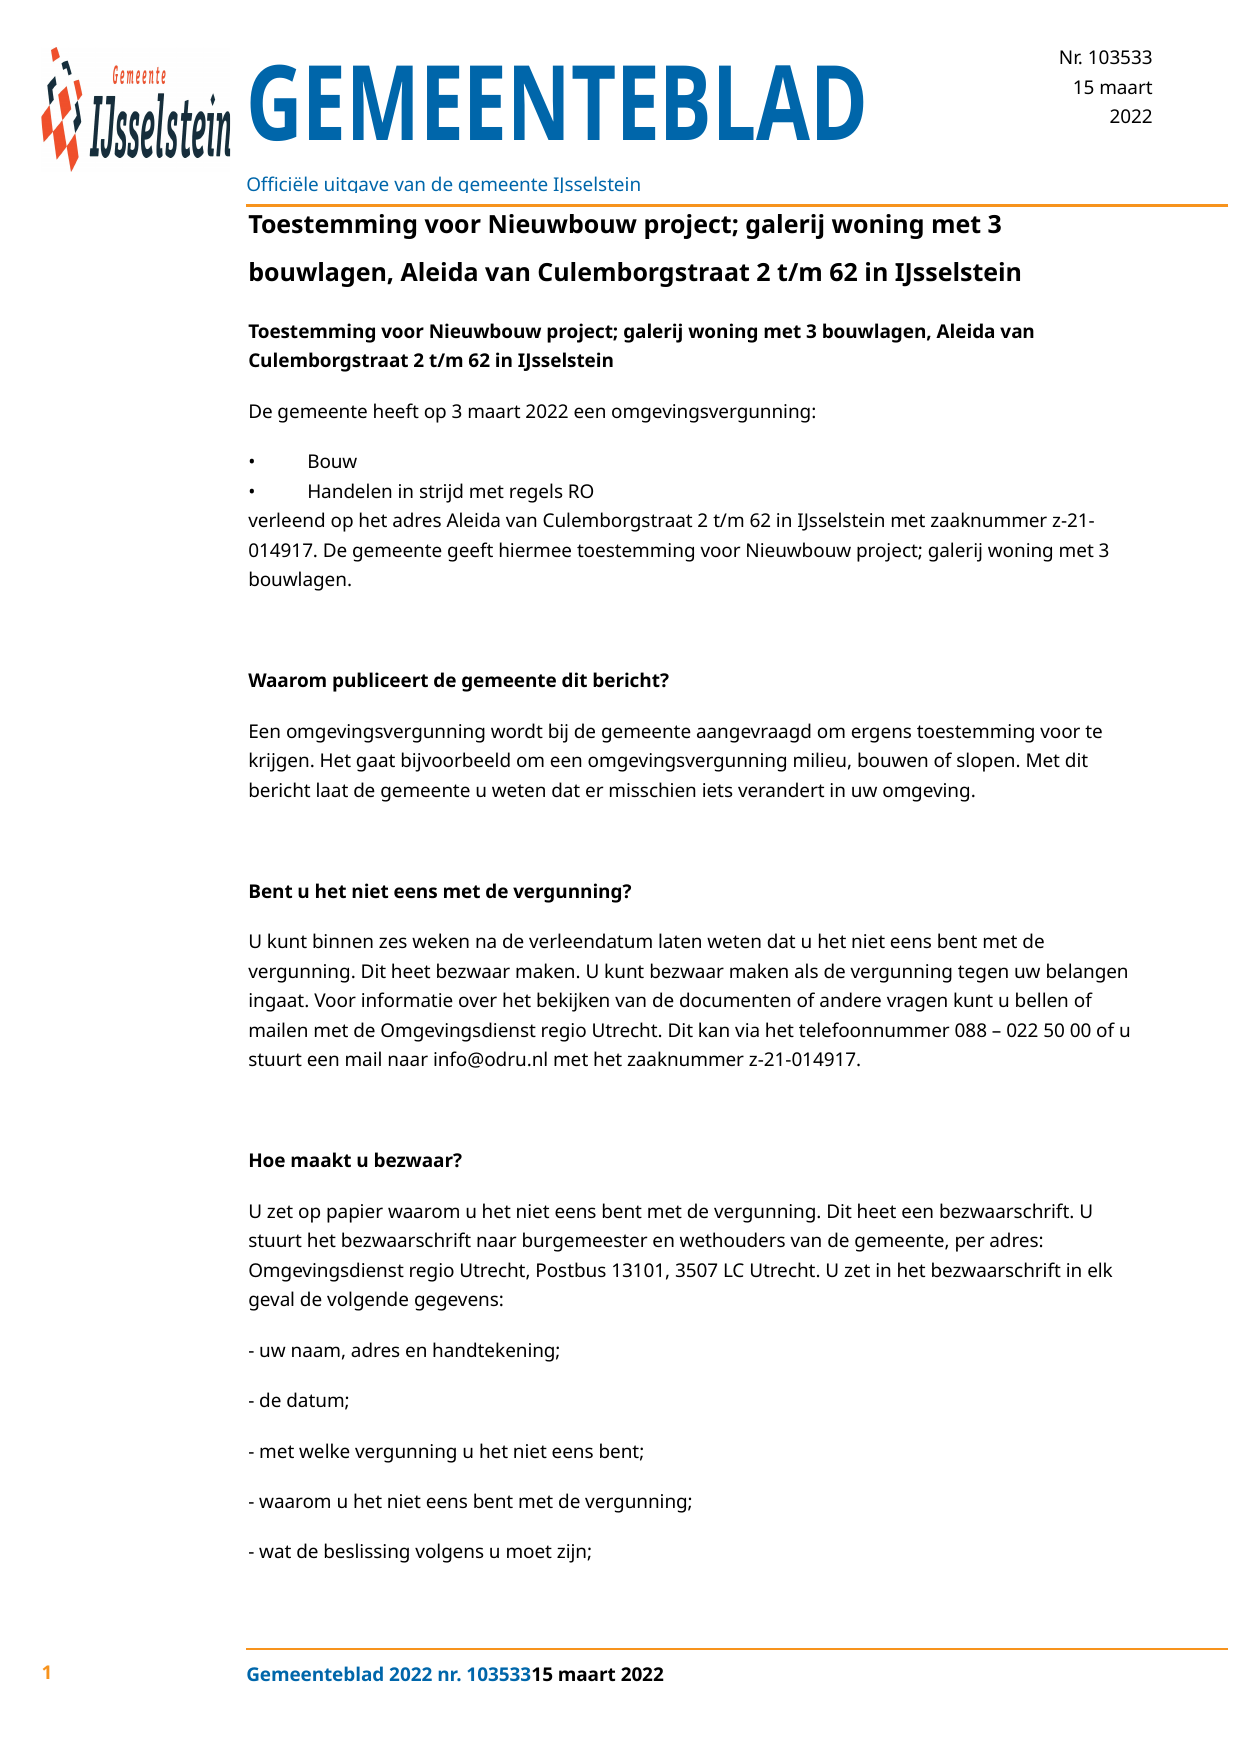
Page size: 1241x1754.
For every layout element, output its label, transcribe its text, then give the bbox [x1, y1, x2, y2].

text - uw naam, adres en handtekening; [248, 1337, 1152, 1363]
text - wat de beslissing volgens u moet zijn; [248, 1539, 1152, 1564]
text Een omgevingsvergunning wordt bij de gemeente aangevraagd om ergens toestemming voor te krijgen. Het gaat bijvoorbeeld om een omgevingsvergunning milieu, bouwen of slopen. Met dit bericht laat de gemeente u weten dat er misschien iets verandert in uw omgeving. [248, 718, 1152, 803]
list Bouw [248, 448, 1152, 474]
text - waarom u het niet eens bent met de vergunning; [248, 1488, 1152, 1514]
text - de datum; [248, 1387, 1152, 1413]
text U kunt binnen zes weken na de verleendatum laten weten dat u het niet eens bent met de vergunning. Dit heet bezwaar maken. U kunt bezwaar maken als de vergunning tegen uw belangen ingaat. Voor informatie over het bekijken van de documenten of andere vragen kunt u bellen of mailen met de Omgevingsdienst regio Utrecht. Dit kan via het telefoonnummer 088 – 022 50 00 of u stuurt een mail naar info@odru.nl met het zaaknummer z-21-014917. [248, 928, 1152, 1072]
text Toestemming voor Nieuwbouw project; galerij woning met 3 bouwlagen, Aleida van Culemborgstraat 2 t/m 62 in IJsselstein [248, 207, 1152, 288]
text Toestemming voor Nieuwbouw project; galerij woning met 3 bouwlagen, Aleida van Culemborgstraat 2 t/m 62 in IJsselstein [248, 318, 1152, 373]
text Bent u het niet eens met de vergunning? [248, 878, 1152, 904]
text Waarom publiceert de gemeente dit bericht? [248, 667, 1152, 693]
text verleend op het adres Aleida van Culemborgstraat 2 t/m 62 in IJsselstein met zaaknummer z-21-014917. De gemeente geeft hiermee toestemming voor Nieuwbouw project; galerij woning met 3 bouwlagen. [248, 507, 1152, 592]
text - met welke vergunning u het niet eens bent; [248, 1438, 1152, 1464]
text De gemeente heeft op 3 maart 2022 een omgevingsvergunning: [248, 398, 1152, 424]
picture [41, 47, 231, 172]
text U zet op papier waarom u het niet eens bent met de vergunning. Dit heet een bezwaarschrift. U stuurt het bezwaarschrift naar burgemeester en wethouders van de gemeente, per adres: Omgevingsdienst regio Utrecht, Postbus 13101, 3507 LC Utrecht. U zet in het bezwaarschrift in elk geval de volgende gegevens: [248, 1198, 1152, 1312]
list Handelen in strijd met regels RO [248, 478, 1152, 504]
text Hoe maakt u bezwaar? [248, 1147, 1152, 1173]
